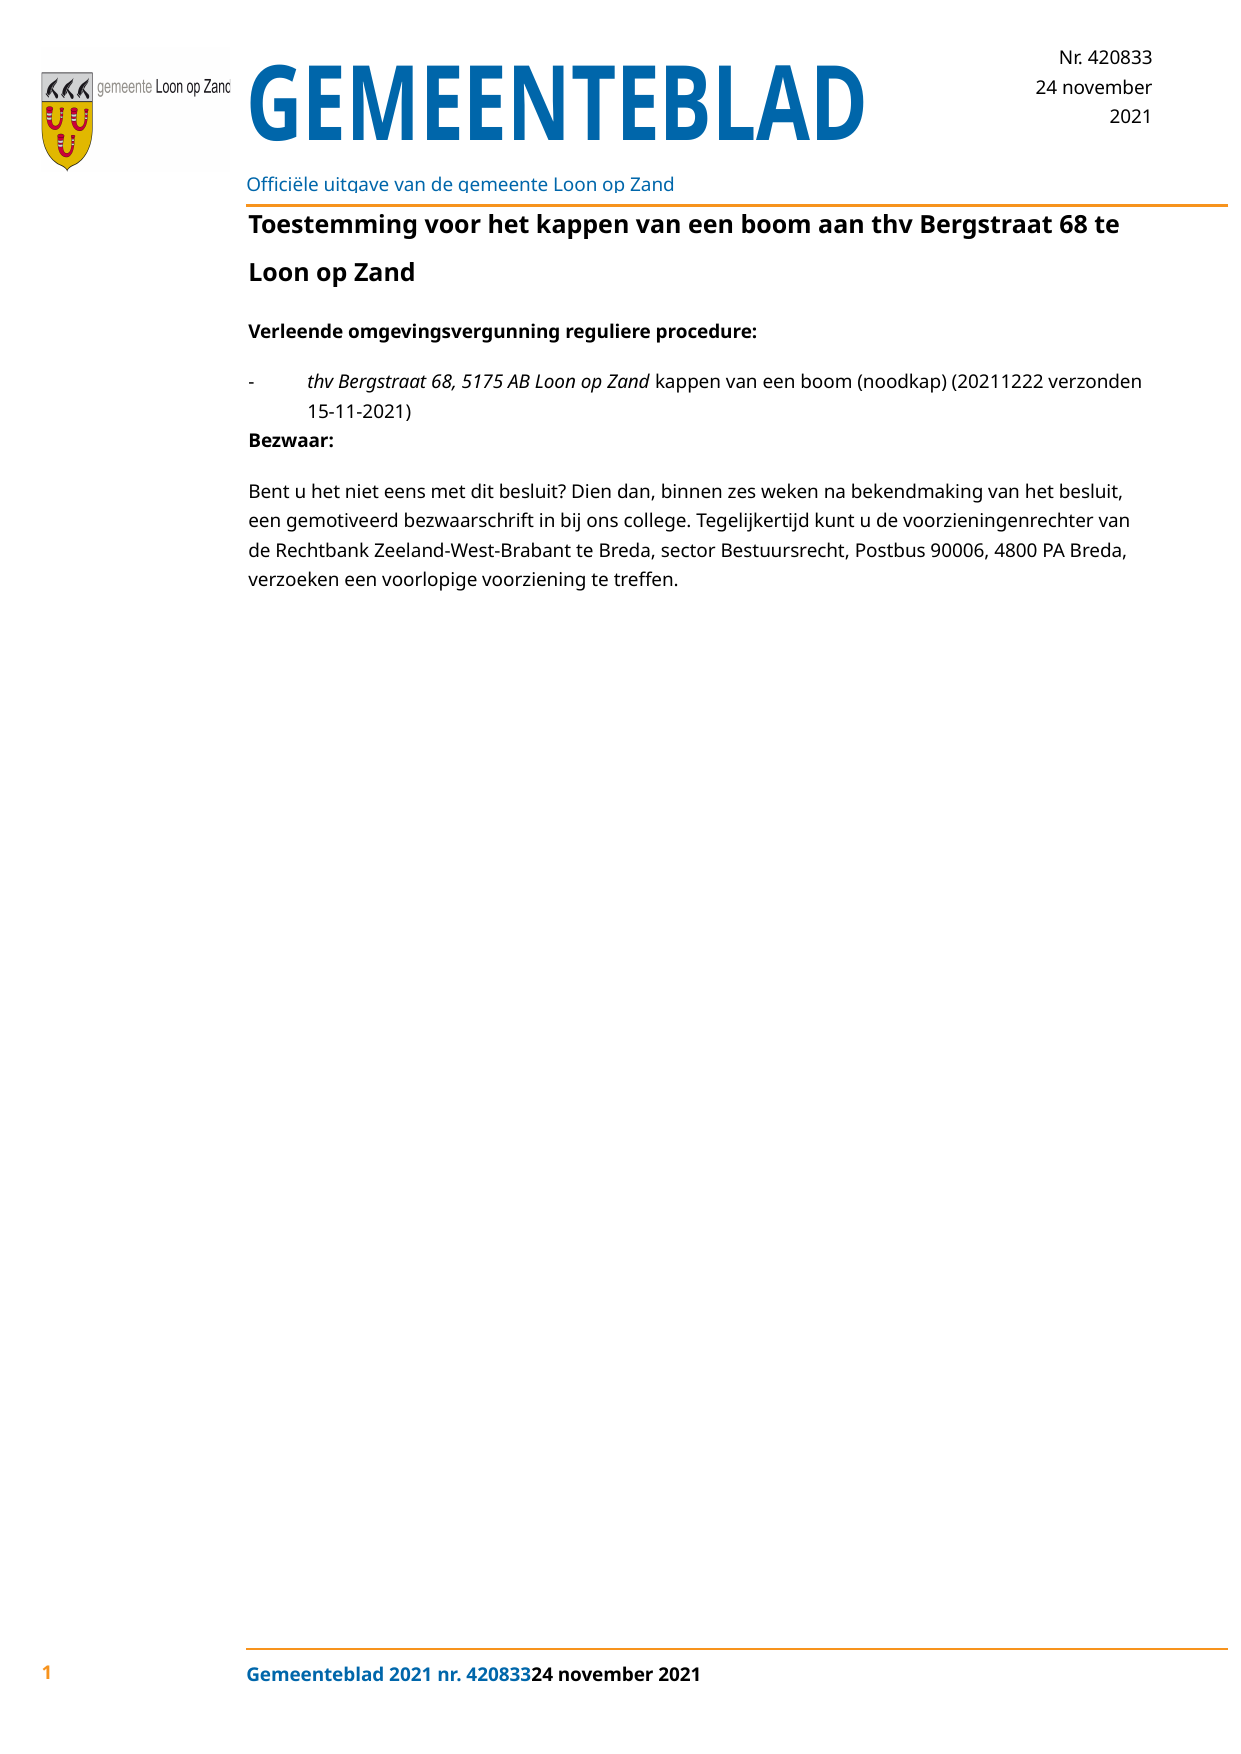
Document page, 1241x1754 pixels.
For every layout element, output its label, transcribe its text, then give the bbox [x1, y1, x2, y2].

text Bent u het niet eens met dit besluit? Dien dan, binnen zes weken na bekendmaking van het besluit, een gemotiveerd bezwaarschrift in bij ons college. Tegelijkertijd kunt u de voorzieningenrechter van de Rechtbank Zeeland-West-Brabant te Breda, sector Bestuursrecht, Postbus 90006, 4800 PA Breda, verzoeken een voorlopige voorziening te treffen. [248, 478, 1152, 592]
picture [41, 47, 231, 172]
text Verleende omgevingsvergunning reguliere procedure: [248, 318, 1152, 344]
text Toestemming voor het kappen van een boom aan thv Bergstraat 68 te Loon op Zand [248, 207, 1152, 288]
list thv Bergstraat 68, 5175 AB Loon op Zand kappen van een boom (noodkap) (20211222 verzonden 15-11-2021) [248, 368, 1152, 424]
text Bezwaar: [248, 427, 1152, 453]
